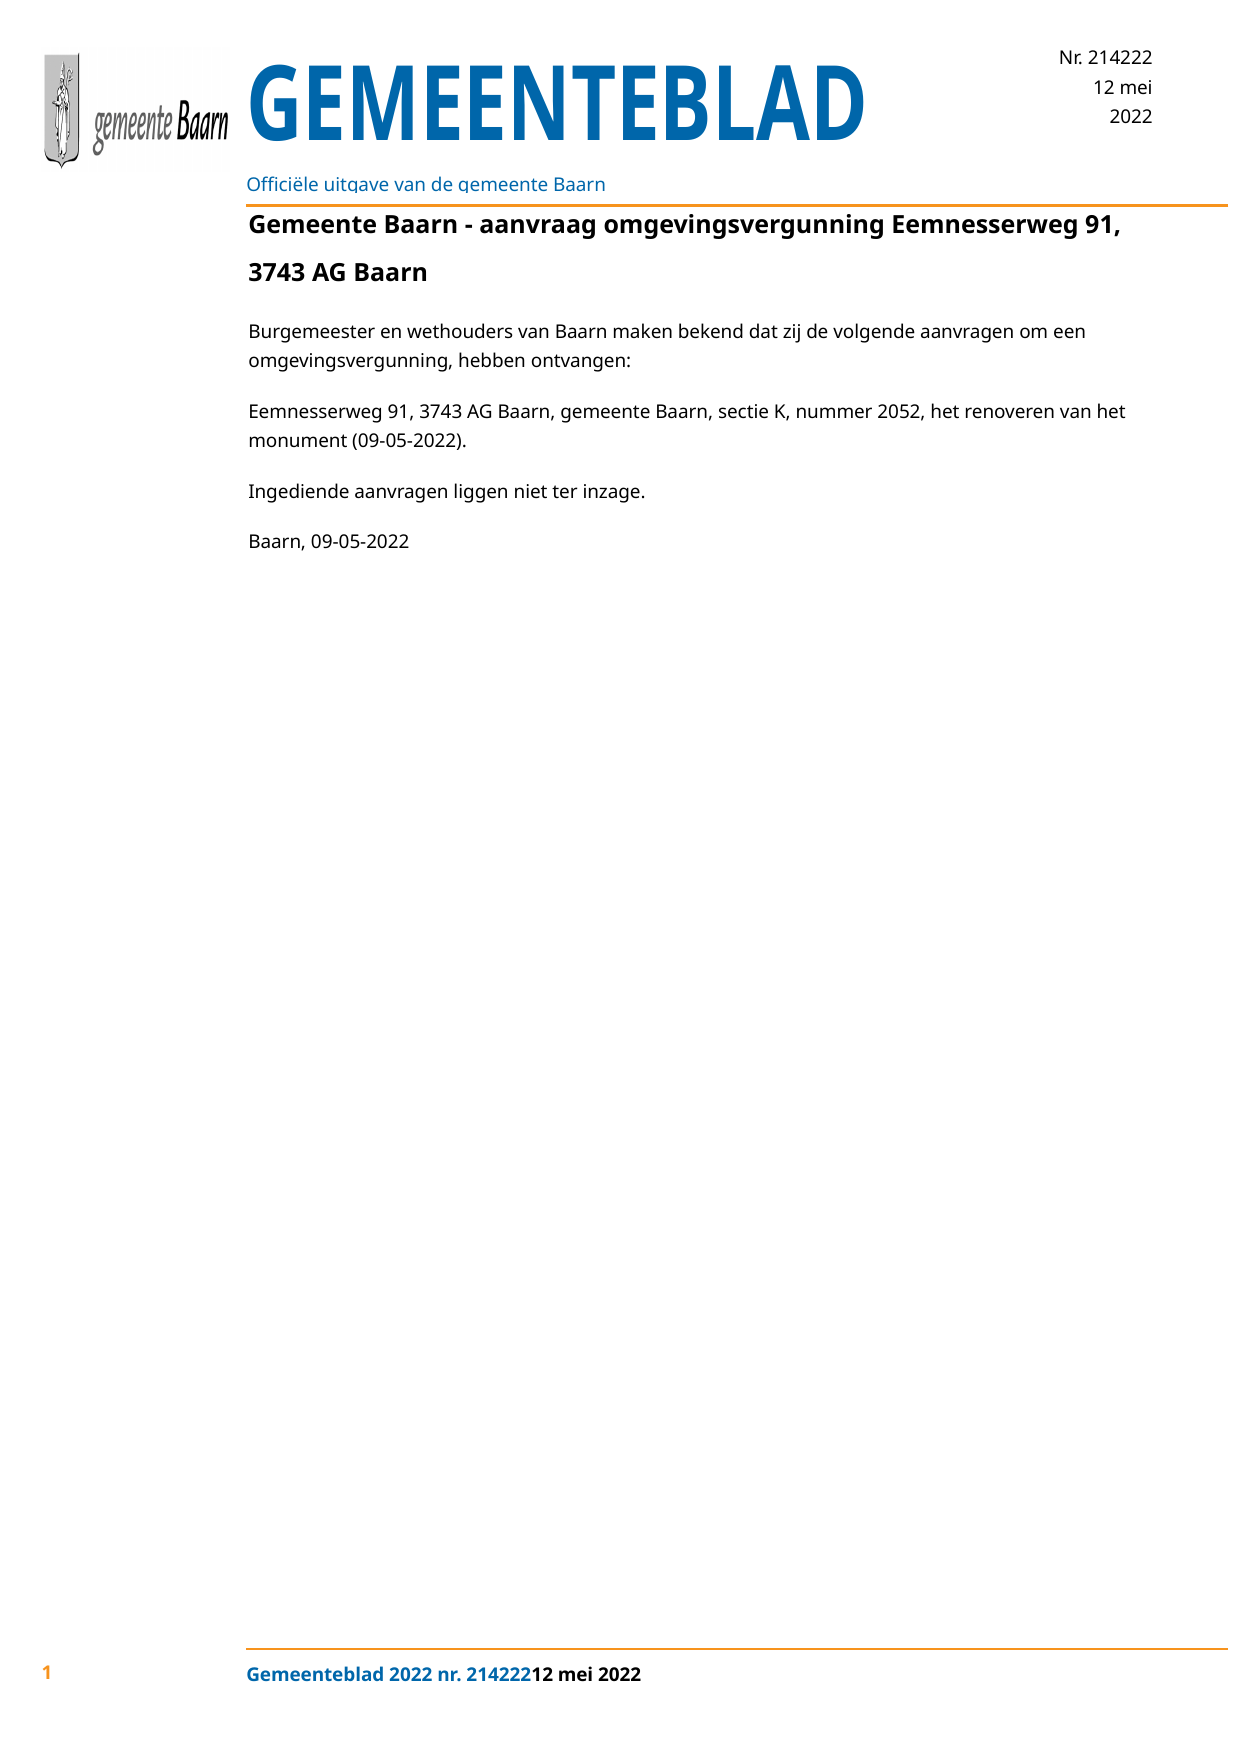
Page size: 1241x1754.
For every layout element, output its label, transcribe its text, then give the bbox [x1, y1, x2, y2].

picture [41, 47, 231, 172]
text Eemnesserweg 91, 3743 AG Baarn, gemeente Baarn, sectie K, nummer 2052, het renoveren van het monument (09-05-2022). [248, 398, 1152, 453]
text Burgemeester en wethouders van Baarn maken bekend dat zij de volgende aanvragen om een omgevingsvergunning, hebben ontvangen: [248, 318, 1152, 373]
text Gemeente Baarn - aanvraag omgevingsvergunning Eemnesserweg 91, 3743 AG Baarn [248, 207, 1152, 288]
text Baarn, 09-05-2022 [248, 528, 1152, 554]
text Ingediende aanvragen liggen niet ter inzage. [248, 478, 1152, 504]
